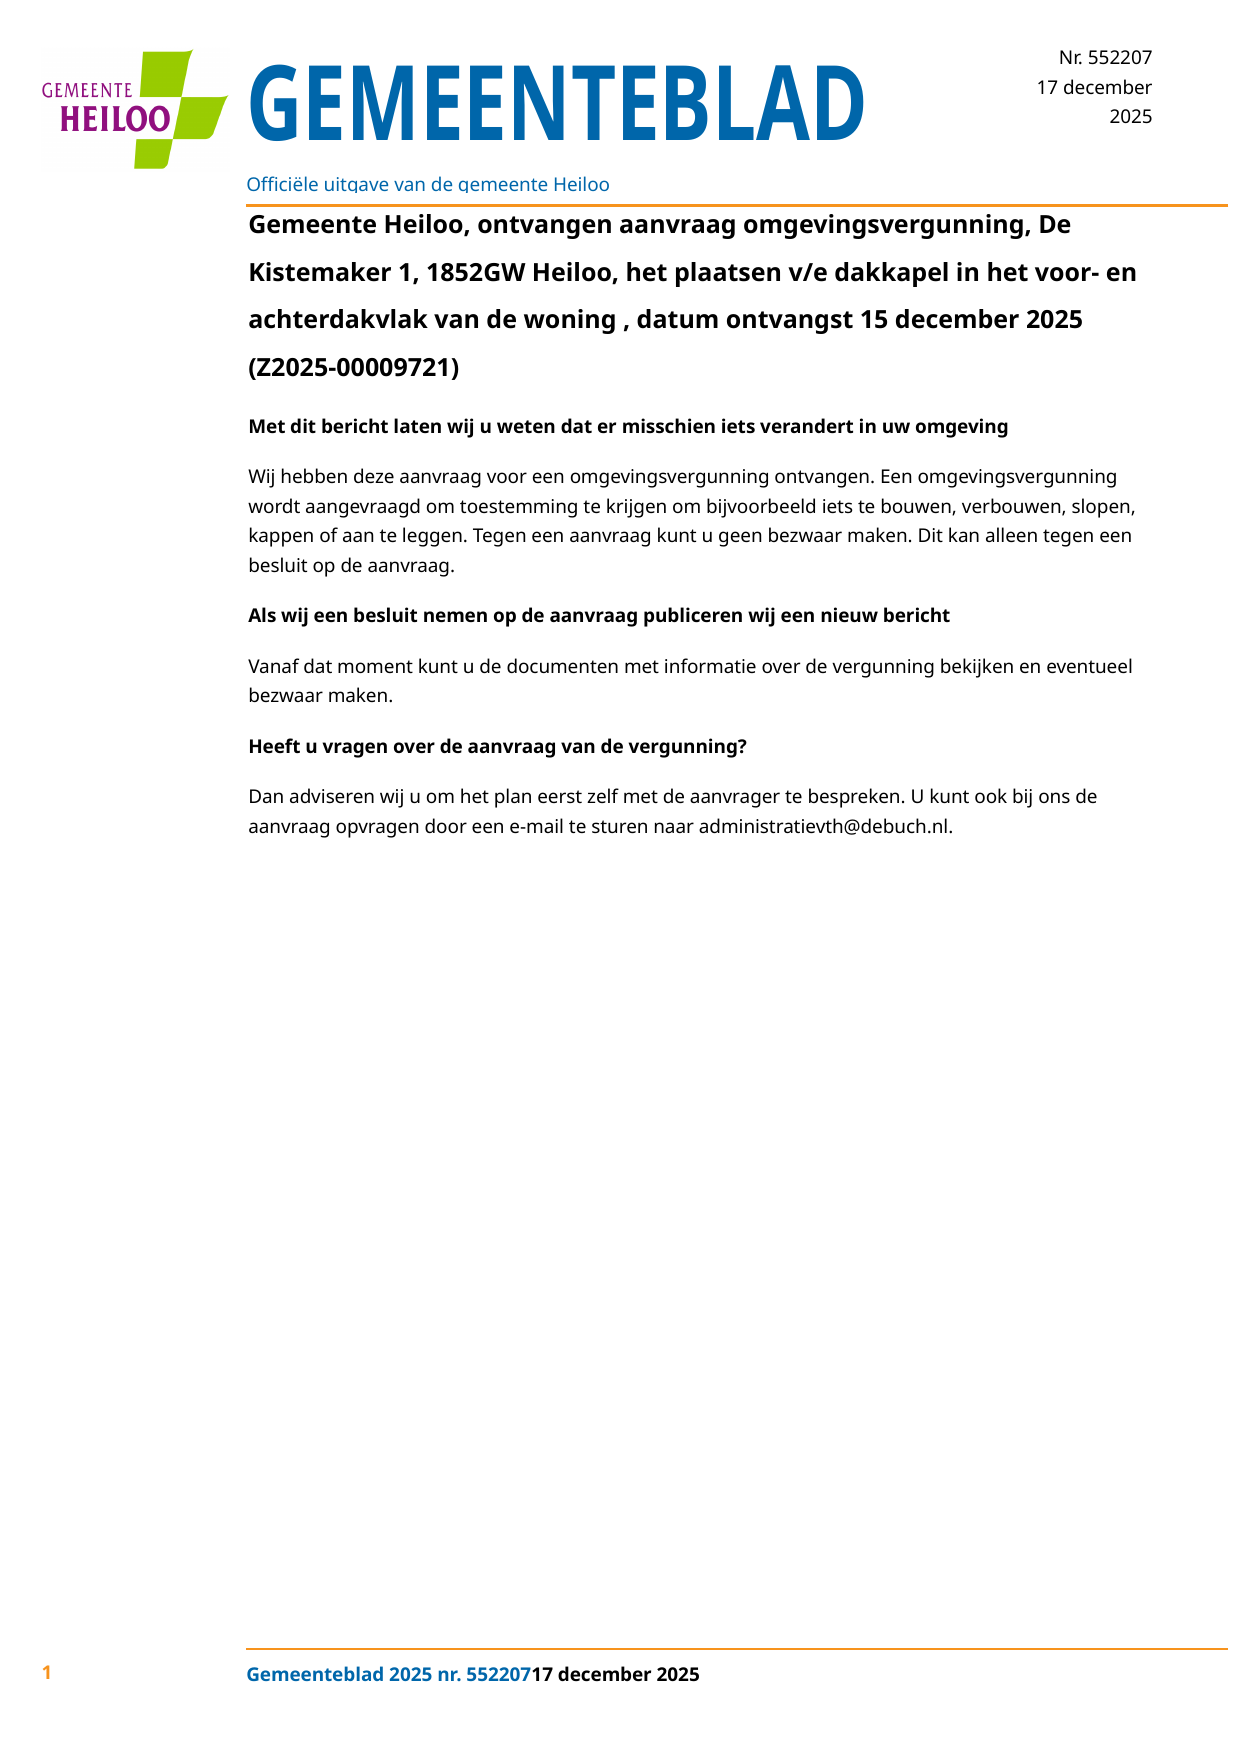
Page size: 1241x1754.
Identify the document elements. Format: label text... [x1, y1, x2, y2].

text Vanaf dat moment kunt u de documenten met informatie over de vergunning bekijken en eventueel bezwaar maken. [248, 653, 1152, 708]
text Gemeente Heiloo, ontvangen aanvraag omgevingsvergunning, De Kistemaker 1, 1852GW Heiloo, het plaatsen v/e dakkapel in het voor- en achterdakvlak van de woning , datum ontvangst 15 december 2025 (Z2025-00009721) [248, 207, 1152, 384]
text Heeft u vragen over de aanvraag van de vergunning? [248, 733, 1152, 759]
text Dan adviseren wij u om het plan eerst zelf met de aanvrager te bespreken. U kunt ook bij ons de aanvraag opvragen door een e-mail te sturen naar administratievth@debuch.nl. [248, 783, 1152, 839]
text Met dit bericht laten wij u weten dat er misschien iets verandert in uw omgeving [248, 413, 1152, 439]
picture [41, 47, 231, 172]
text Als wij een besluit nemen op de aanvraag publiceren wij een nieuw bericht [248, 603, 1152, 628]
text Wij hebben deze aanvraag voor een omgevingsvergunning ontvangen. Een omgevingsvergunning wordt aangevraagd om toestemming te krijgen om bijvoorbeeld iets te bouwen, verbouwen, slopen, kappen of aan te leggen. Tegen een aanvraag kunt u geen bezwaar maken. Dit kan alleen tegen een besluit op de aanvraag. [248, 463, 1152, 578]
